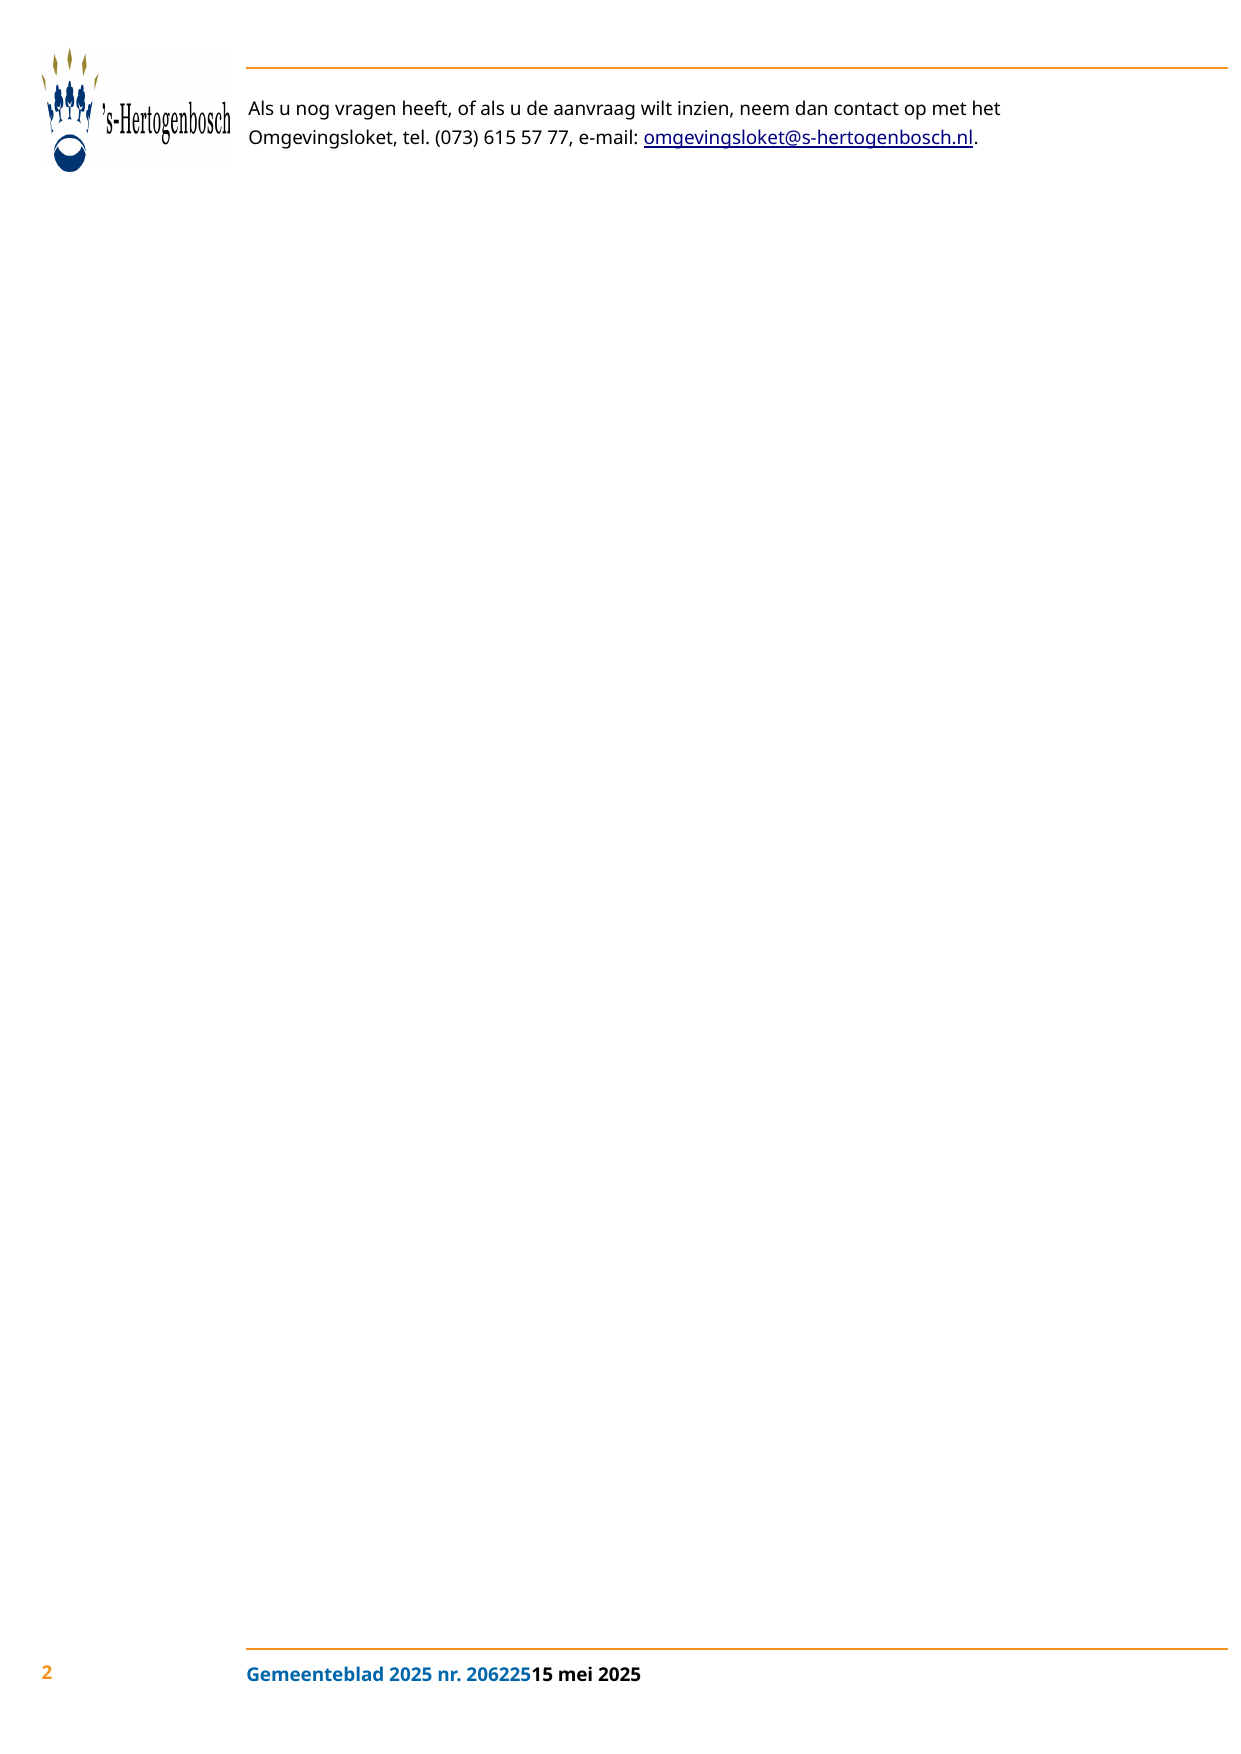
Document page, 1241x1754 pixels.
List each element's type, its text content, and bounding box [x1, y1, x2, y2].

picture [41, 47, 231, 172]
text Als u nog vragen heeft, of als u de aanvraag wilt inzien, neem dan contact op met het Omgevingsloket, tel. (073) 615 57 77, e-mail: omgevingsloket@s-hertogenbosch.nl. [248, 95, 1152, 150]
